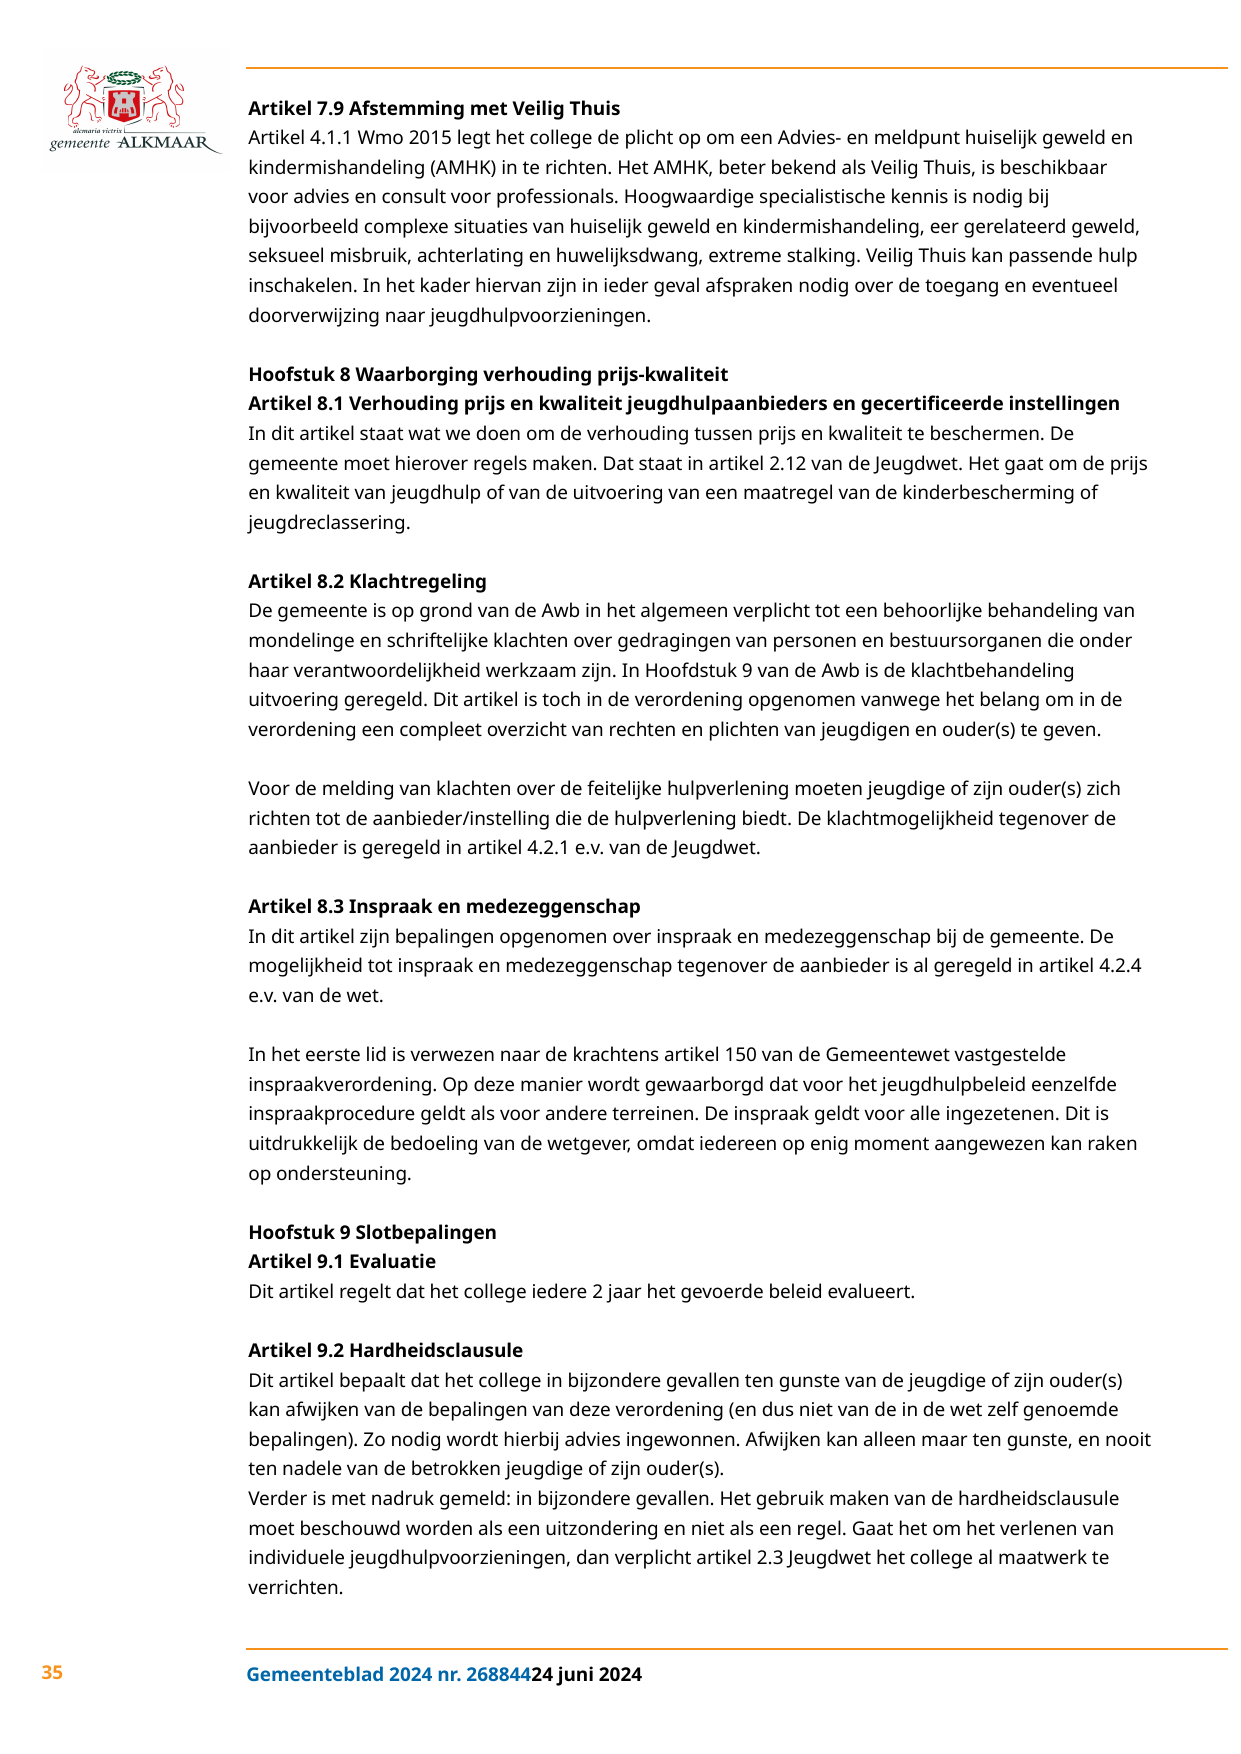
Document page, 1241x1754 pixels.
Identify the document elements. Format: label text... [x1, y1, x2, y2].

text Artikel 9.1 Evaluatie [248, 1248, 1152, 1274]
text Hoofstuk 9 Slotbepalingen [248, 1219, 1152, 1245]
text Artikel 4.1.1 Wmo 2015 legt het college de plicht op om een Advies- en meldpunt huiselijk geweld en kindermishandeling (AMHK) in te richten. Het AMHK, beter bekend als Veilig Thuis, is beschikbaar voor advies en consult voor professionals. Hoogwaardige specialistische kennis is nodig bij bijvoorbeeld complexe situaties van huiselijk geweld en kindermishandeling, eer gerelateerd geweld, seksueel misbruik, achterlating en huwelijksdwang, extreme stalking. Veilig Thuis kan passende hulp inschakelen. In het kader hiervan zijn in ieder geval afspraken nodig over de toegang en eventueel doorverwijzing naar jeugdhulpvoorzieningen. [248, 124, 1152, 328]
text Verder is met nadruk gemeld: in bijzondere gevallen. Het gebruik maken van de hardheidsclausule moet beschouwd worden als een uitzondering en niet als een regel. Gaat het om het verlenen van individuele jeugdhulpvoorzieningen, dan verplicht artikel 2.3 Jeugdwet het college al maatwerk te verrichten. [248, 1485, 1152, 1600]
text Artikel 8.2 Klachtregeling [248, 568, 1152, 594]
text Dit artikel bepaalt dat het college in bijzondere gevallen ten gunste van de jeugdige of zijn ouder(s) kan afwijken van de bepalingen van deze verordening (en dus niet van de in de wet zelf genoemde bepalingen). Zo nodig wordt hierbij advies ingewonnen. Afwijken kan alleen maar ten gunste, en nooit ten nadele van de betrokken jeugdige of zijn ouder(s). [248, 1367, 1152, 1481]
text Artikel 9.2 Hardheidsclausule [248, 1337, 1152, 1363]
text In het eerste lid is verwezen naar de krachtens artikel 150 van de Gemeentewet vastgestelde inspraakverordening. Op deze manier wordt gewaarborgd dat voor het jeugdhulpbeleid eenzelfde inspraakprocedure geldt als voor andere terreinen. De inspraak geldt voor alle ingezetenen. Dit is uitdrukkelijk de bedoeling van de wetgever, omdat iedereen op enig moment aangewezen kan raken op ondersteuning. [248, 1041, 1152, 1186]
text In dit artikel staat wat we doen om de verhouding tussen prijs en kwaliteit te beschermen. De gemeente moet hierover regels maken. Dat staat in artikel 2.12 van de Jeugdwet. Het gaat om de prijs en kwaliteit van jeugdhulp of van de uitvoering van een maatregel van de kinderbescherming of jeugdreclassering. [248, 420, 1152, 535]
text Hoofstuk 8 Waarborging verhouding prijs-kwaliteit [248, 361, 1152, 387]
text Dit artikel regelt dat het college iedere 2 jaar het gevoerde beleid evalueert. [248, 1278, 1152, 1304]
text Voor de melding van klachten over de feitelijke hulpverlening moeten jeugdige of zijn ouder(s) zich richten tot de aanbieder/instelling die de hulpverlening biedt. De klachtmogelijkheid tegenover de aanbieder is geregeld in artikel 4.2.1 e.v. van de Jeugdwet. [248, 775, 1152, 860]
picture [41, 47, 231, 172]
text Artikel 8.3 Inspraak en medezeggenschap [248, 893, 1152, 919]
text De gemeente is op grond van de Awb in het algemeen verplicht tot een behoorlijke behandeling van mondelinge en schriftelijke klachten over gedragingen van personen en bestuursorganen die onder haar verantwoordelijkheid werkzaam zijn. In Hoofdstuk 9 van de Awb is de klachtbehandeling uitvoering geregeld. Dit artikel is toch in de verordening opgenomen vanwege het belang om in de verordening een compleet overzicht van rechten en plichten van jeugdigen en ouder(s) te geven. [248, 598, 1152, 742]
text Artikel 7.9 Afstemming met Veilig Thuis [248, 95, 1152, 121]
text In dit artikel zijn bepalingen opgenomen over inspraak en medezeggenschap bij de gemeente. De mogelijkheid tot inspraak en medezeggenschap tegenover de aanbieder is al geregeld in artikel 4.2.4 e.v. van de wet. [248, 923, 1152, 1008]
text Artikel 8.1 Verhouding prijs en kwaliteit jeugdhulpaanbieders en gecertificeerde instellingen [248, 391, 1152, 416]
